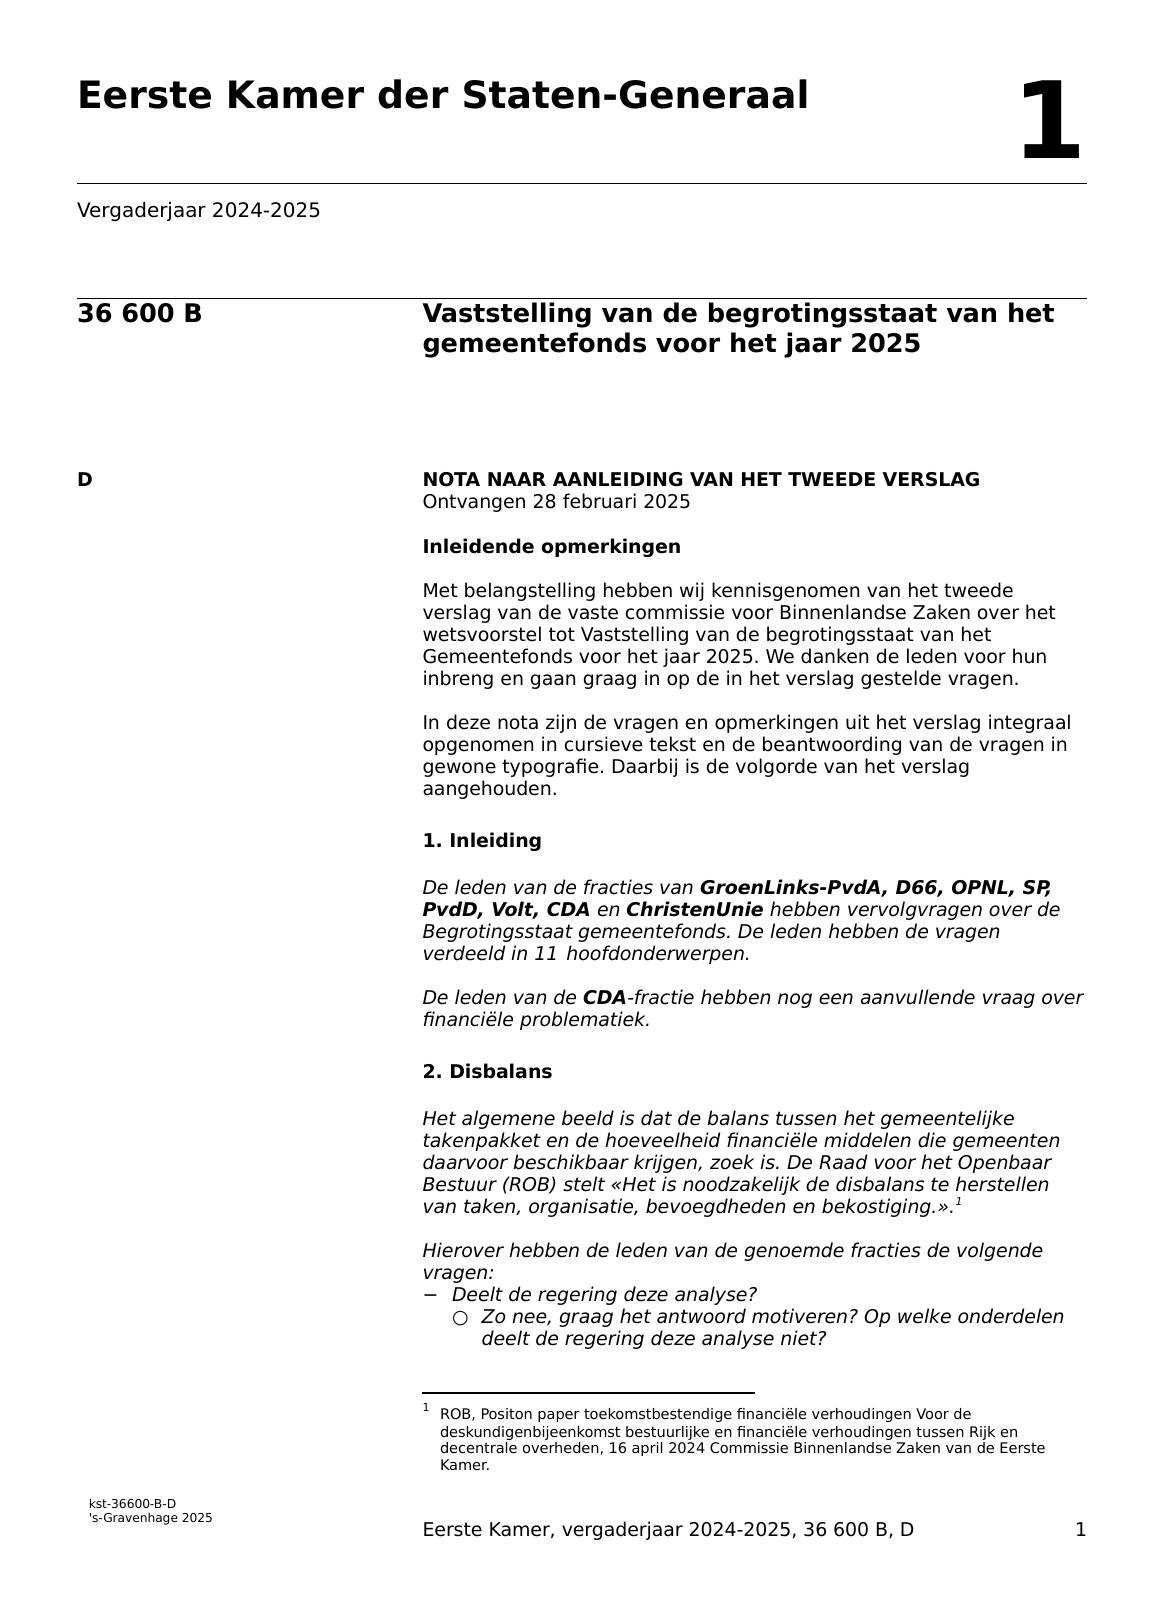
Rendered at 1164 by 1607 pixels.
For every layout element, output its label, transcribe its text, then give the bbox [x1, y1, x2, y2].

subtitle 36 600 B Vaststelling van de begrotingsstaat van het gemeentefonds voor het jaar 2025 [77, 299, 1087, 358]
text ○ Zo nee, graag het antwoord motiveren? Op welke onderdelen deelt de regering deze analyse niet? [452, 1306, 1087, 1350]
text 's-Gravenhage 2025 [88, 1511, 323, 1525]
table_header Eerste Kamer der Staten-Generaal [77, 59, 886, 183]
subtitle 2. Disbalans [422, 1061, 1087, 1083]
table_header 1 [886, 59, 1087, 183]
text Het algemene beeld is dat de balans tussen het gemeentelijke takenpakket en de hoeveelheid financiële middelen die gemeenten daarvoor beschikbaar krijgen, zoek is. De Raad voor het Openbaar Bestuur (ROB) stelt «Het is noodzakelijk de disbalans te herstellen van taken, organisatie, bevoegdheden en bekostiging.». [422, 1108, 1087, 1218]
text Ontvangen 28 februari 2025 [422, 491, 1087, 513]
text Met belangstelling hebben wij kennisgenomen van het tweede verslag van de vaste commissie voor Binnenlandse Zaken over het wetsvoorstel tot Vaststelling van de begrotingsstaat van het Gemeentefonds voor het jaar 2025. We danken de leden voor hun inbreng en gaan graag in op de in het verslag gestelde vragen. [422, 580, 1087, 689]
subtitle Inleidende opmerkingen [422, 536, 1087, 557]
subtitle D NOTA NAAR AANLEIDING VAN HET TWEEDE VERSLAG [77, 469, 1087, 491]
text ROB, Positon paper toekomstbestendige financiële verhoudingen Voor de deskundigenbijeenkomst bestuurlijke en financiële verhoudingen tussen Rijk en decentrale overheden, 16 april 2024 Commissie Binnenlandse Zaken van de Eerste Kamer. [422, 1402, 1087, 1474]
subtitle 1. Inleiding [422, 830, 1087, 852]
text In deze nota zijn de vragen en opmerkingen uit het verslag integraal opgenomen in cursieve tekst en de beantwoording van de vragen in gewone typografie. Daarbij is de volgorde van het verslag aangehouden. [422, 712, 1087, 800]
text De leden van de CDA-fractie hebben nog een aanvullende vraag over financiële problematiek. [422, 987, 1087, 1031]
table_cell Vergaderjaar 2024-2025 [77, 184, 1087, 298]
text De leden van de fracties van GroenLinks-PvdA, D66, OPNL, SP, PvdD, Volt, CDA en ChristenUnie hebben vervolgvragen over de Begrotingsstaat gemeentefonds. De leden hebben de vragen verdeeld in 11 hoofdonderwerpen. [422, 877, 1087, 964]
text kst-36600-B-D [88, 1497, 323, 1511]
text − Deelt de regering deze analyse? [422, 1284, 1087, 1306]
text Hierover hebben de leden van de genoemde fracties de volgende vragen: [422, 1240, 1087, 1284]
